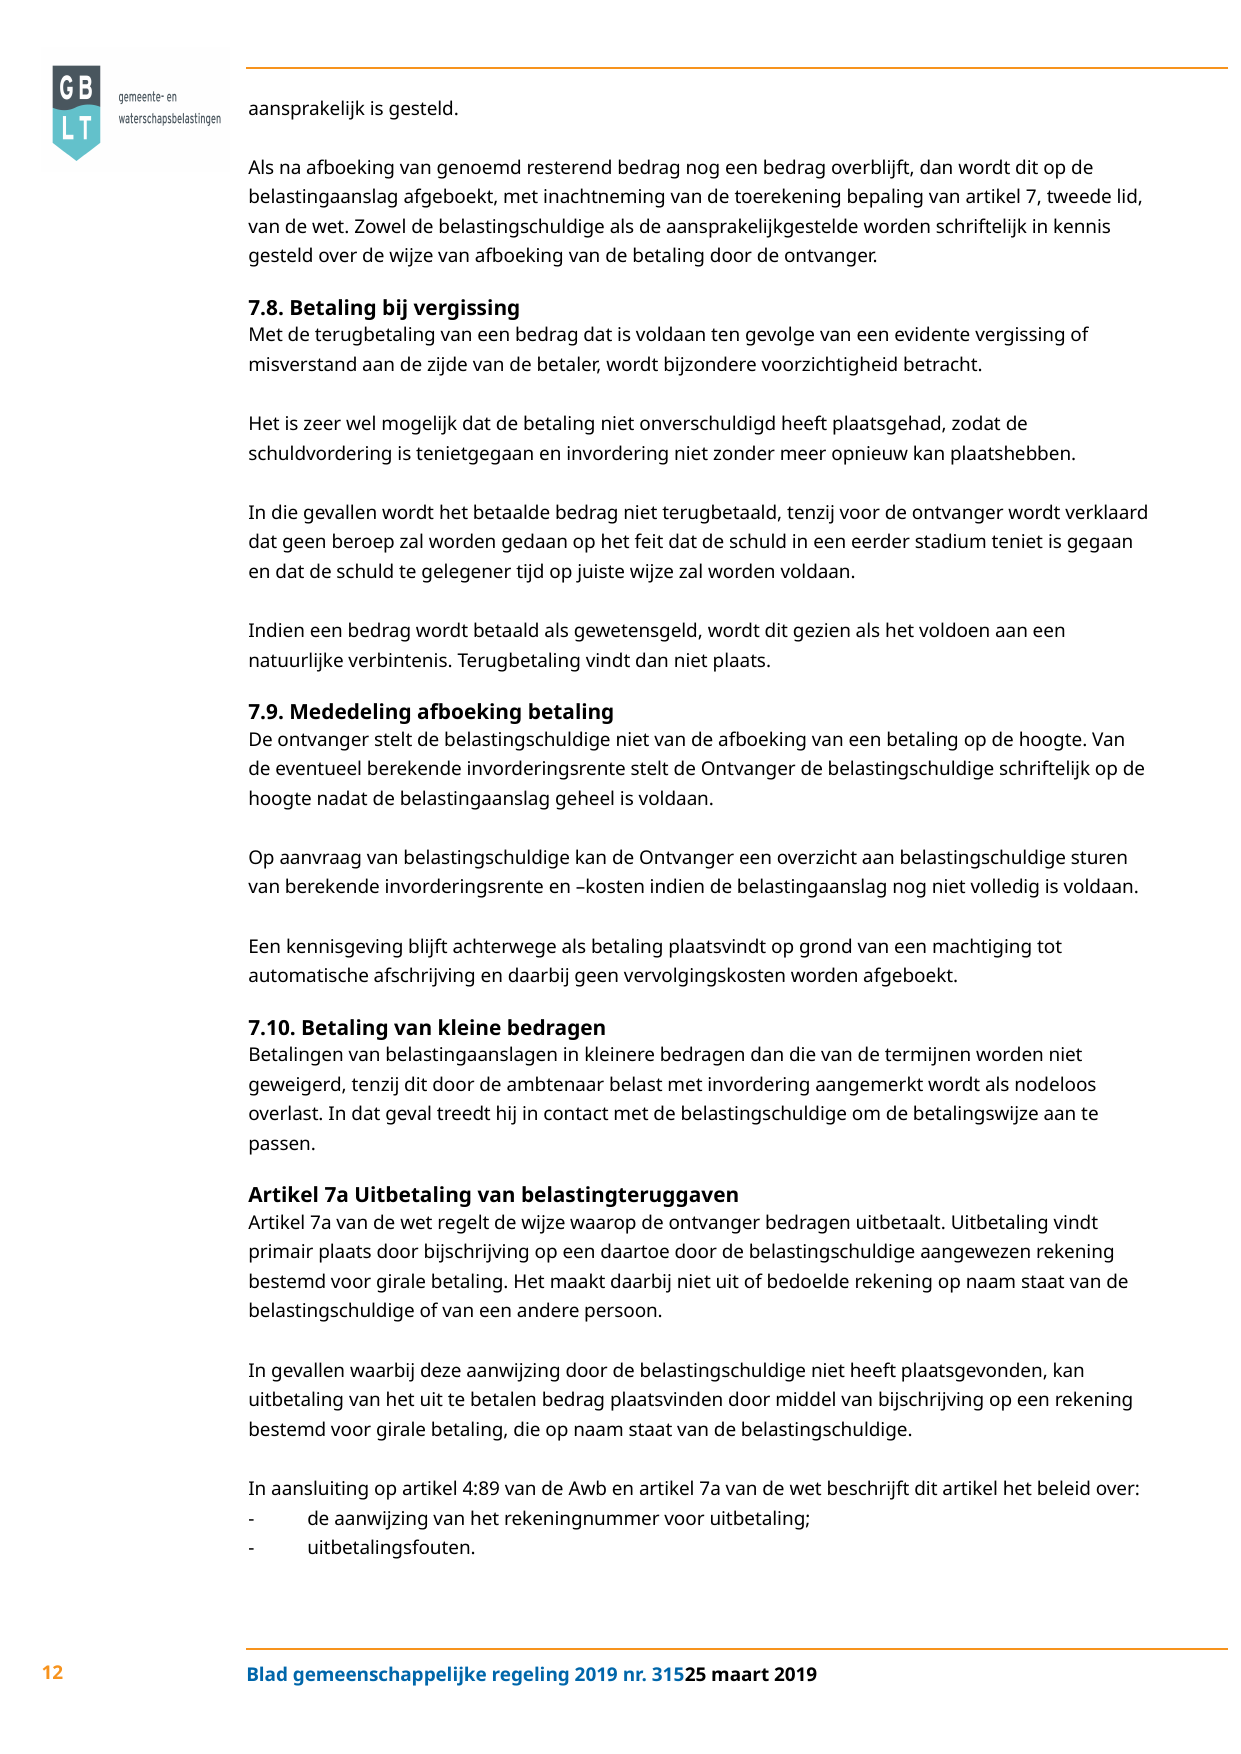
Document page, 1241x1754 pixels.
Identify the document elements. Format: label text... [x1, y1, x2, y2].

text Betalingen van belastingaanslagen in kleinere bedragen dan die van de termijnen worden niet geweigerd, tenzij dit door de ambtenaar belast met invordering aangemerkt wordt als nodeloos overlast. In dat geval treedt hij in contact met de belastingschuldige om de betalingswijze aan te passen. [248, 1041, 1152, 1156]
text De ontvanger stelt de belastingschuldige niet van de afboeking van een betaling op de hoogte. Van de eventueel berekende invorderingsrente stelt de Ontvanger de belastingschuldige schriftelijk op de hoogte nadat de belastingaanslag geheel is voldaan. [248, 726, 1152, 811]
text 7.9. Mededeling afboeking betaling [248, 697, 1152, 726]
text Op aanvraag van belastingschuldige kan de Ontvanger een overzicht aan belastingschuldige sturen van berekende invorderingsrente en –kosten indien de belastingaanslag nog niet volledig is voldaan. [248, 844, 1152, 899]
text Met de terugbetaling van een bedrag dat is voldaan ten gevolge van een evidente vergissing of misverstand aan de zijde van de betaler, wordt bijzondere voorzichtigheid betracht. [248, 322, 1152, 377]
text Het is zeer wel mogelijk dat de betaling niet onverschuldigd heeft plaatsgehad, zodat de schuldvordering is tenietgegaan en invordering niet zonder meer opnieuw kan plaatshebben. [248, 410, 1152, 466]
text Een kennisgeving blijft achterwege als betaling plaatsvindt op grond van een machtiging tot automatische afschrijving en daarbij geen vervolgingskosten worden afgeboekt. [248, 933, 1152, 988]
picture [41, 47, 231, 172]
text Artikel 7a van de wet regelt de wijze waarop de ontvanger bedragen uitbetaalt. Uitbetaling vindt primair plaats door bijschrijving op een daartoe door de belastingschuldige aangewezen rekening bestemd voor girale betaling. Het maakt daarbij niet uit of bedoelde rekening op naam staat van de belastingschuldige of van een andere persoon. [248, 1209, 1152, 1323]
text In aansluiting op artikel 4:89 van de Awb en artikel 7a van de wet beschrijft dit artikel het beleid over: [248, 1475, 1152, 1501]
list de aanwijzing van het rekeningnummer voor uitbetaling; [248, 1505, 1152, 1531]
list uitbetalingsfouten. [248, 1534, 1152, 1560]
text Als na afboeking van genoemd resterend bedrag nog een bedrag overblijft, dan wordt dit op de belastingaanslag afgeboekt, met inachtneming van de toerekening bepaling van artikel 7, tweede lid, van de wet. Zowel de belastingschuldige als de aansprakelijkgestelde worden schriftelijk in kennis gesteld over de wijze van afboeking van de betaling door de ontvanger. [248, 154, 1152, 268]
text aansprakelijk is gesteld. [248, 95, 1152, 121]
text In die gevallen wordt het betaalde bedrag niet terugbetaald, tenzij voor de ontvanger wordt verklaard dat geen beroep zal worden gedaan op het feit dat de schuld in een eerder stadium teniet is gegaan en dat de schuld te gelegener tijd op juiste wijze zal worden voldaan. [248, 499, 1152, 584]
text In gevallen waarbij deze aanwijzing door de belastingschuldige niet heeft plaatsgevonden, kan uitbetaling van het uit te betalen bedrag plaatsvinden door middel van bijschrijving op een rekening bestemd voor girale betaling, die op naam staat van de belastingschuldige. [248, 1357, 1152, 1442]
text 7.8. Betaling bij vergissing [248, 293, 1152, 322]
text Indien een bedrag wordt betaald als gewetensgeld, wordt dit gezien als het voldoen aan een natuurlijke verbintenis. Terugbetaling vindt dan niet plaats. [248, 617, 1152, 673]
text Artikel 7a Uitbetaling van belastingteruggaven [248, 1181, 1152, 1209]
text 7.10. Betaling van kleine bedragen [248, 1013, 1152, 1041]
